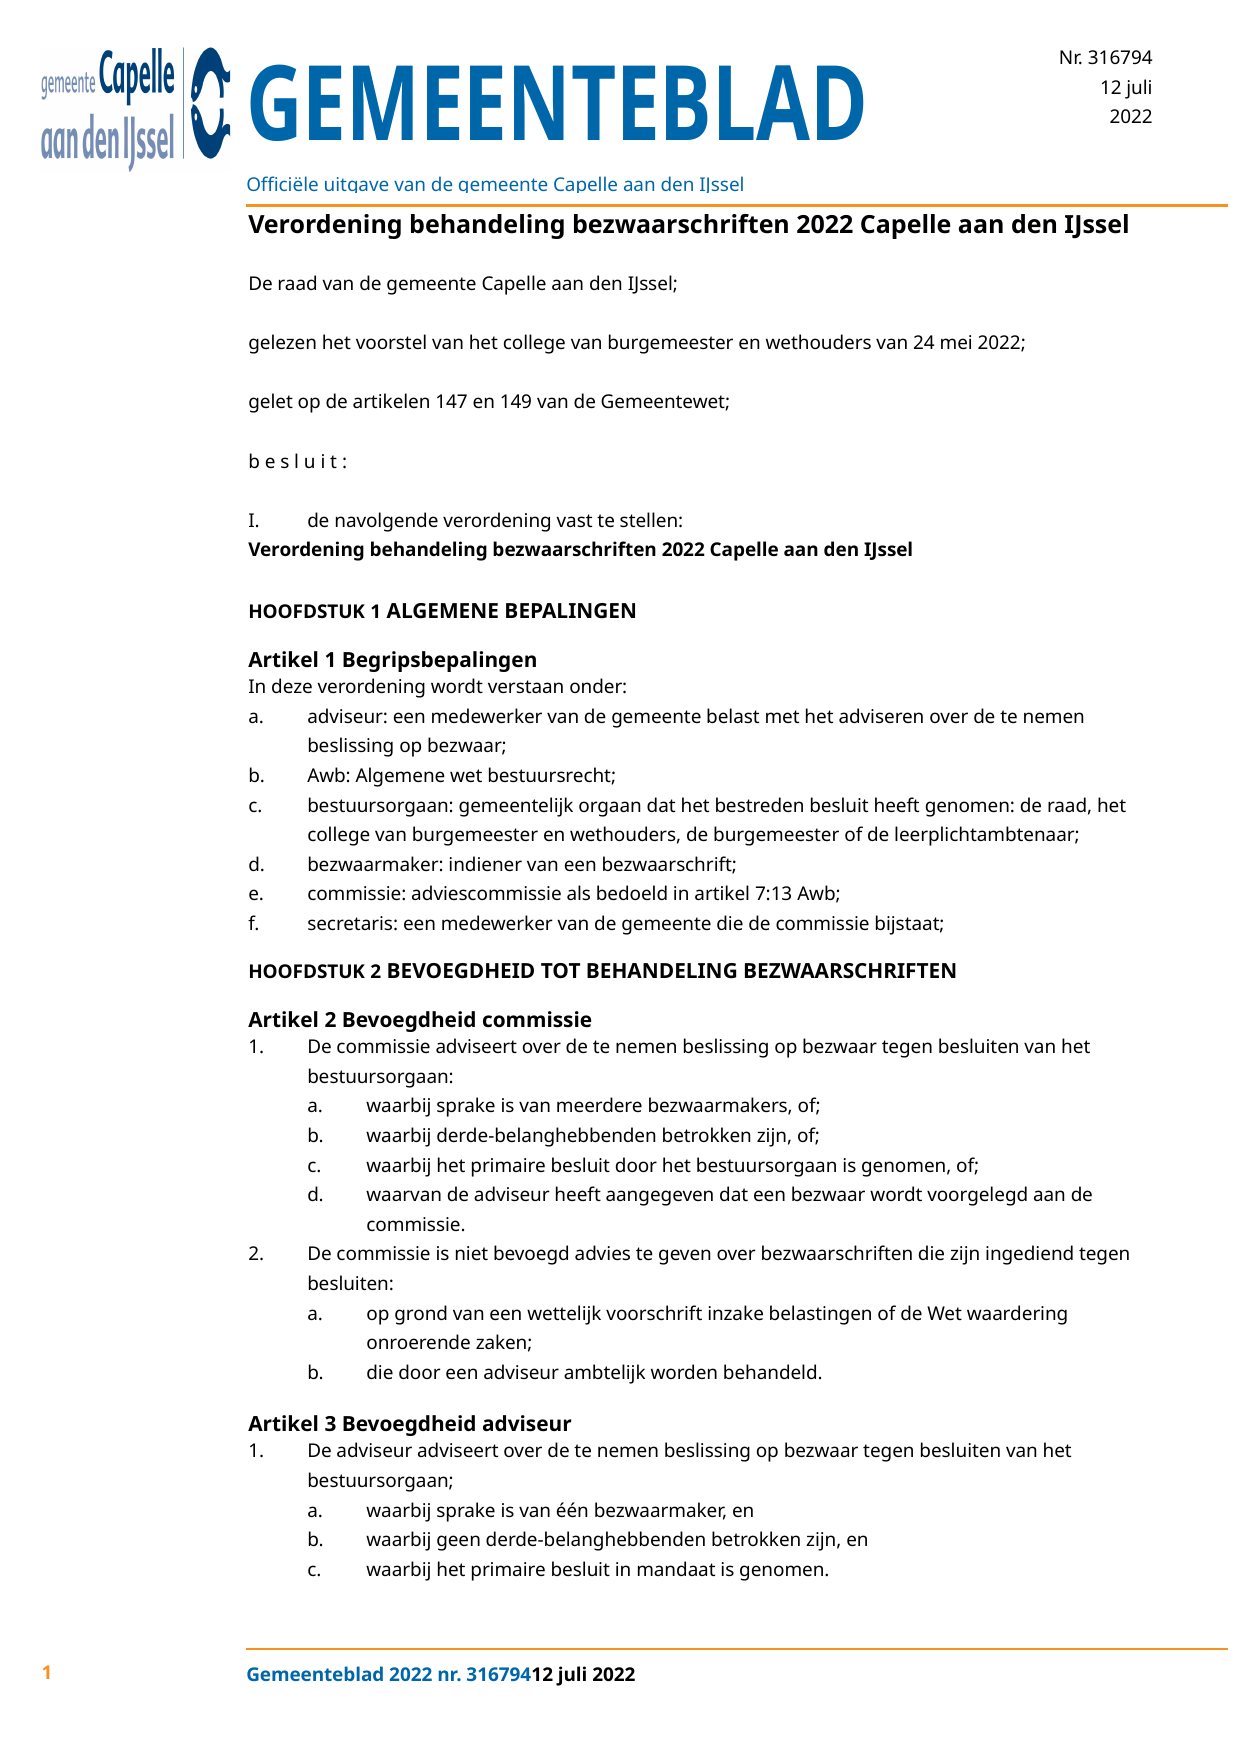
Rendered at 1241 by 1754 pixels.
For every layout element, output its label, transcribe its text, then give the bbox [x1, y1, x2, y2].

list commissie: adviescommissie als bedoeld in artikel 7:13 Awb; [248, 881, 1152, 906]
list waarbij sprake is van meerdere bezwaarmakers, of; [307, 1093, 1152, 1118]
list secretaris: een medewerker van de gemeente die de commissie bijstaat; [248, 910, 1152, 936]
list De commissie adviseert over de te nemen beslissing op bezwaar tegen besluiten van het bestuursorgaan: [248, 1033, 1152, 1089]
text gelet op de artikelen 147 en 149 van de Gemeentewet; [248, 389, 1152, 414]
list die door een adviseur ambtelijk worden behandeld. [307, 1359, 1152, 1384]
text HOOFDSTUK 2 BEVOEGDHEID TOT BEHANDELING BEZWAARSCHRIFTEN [248, 956, 1152, 984]
text Verordening behandeling bezwaarschriften 2022 Capelle aan den IJssel [248, 207, 1152, 241]
list bestuursorgaan: gemeentelijk orgaan dat het bestreden besluit heeft genomen: de raad, het college van burgemeester en wethouders, de burgemeester of de leerplichtambtenaar; [248, 792, 1152, 847]
text Verordening behandeling bezwaarschriften 2022 Capelle aan den IJssel [248, 537, 1152, 562]
list De adviseur adviseert over de te nemen beslissing op bezwaar tegen besluiten van het bestuursorgaan; [248, 1438, 1152, 1493]
picture [41, 47, 231, 172]
list waarvan de adviseur heeft aangegeven dat een bezwaar wordt voorgelegd aan de commissie. [307, 1181, 1152, 1237]
list waarbij sprake is van één bezwaarmaker, en [307, 1497, 1152, 1523]
text HOOFDSTUK 1 ALGEMENE BEPALINGEN [248, 596, 1152, 624]
list de navolgende verordening vast te stellen: [248, 507, 1152, 533]
text gelezen het voorstel van het college van burgemeester en wethouders van 24 mei 2022; [248, 329, 1152, 355]
text De raad van de gemeente Capelle aan den IJssel; [248, 270, 1152, 296]
list waarbij het primaire besluit in mandaat is genomen. [307, 1556, 1152, 1582]
list waarbij geen derde-belanghebbenden betrokken zijn, en [307, 1526, 1152, 1552]
text Artikel 3 Bevoegdheid adviseur [248, 1409, 1152, 1438]
text In deze verordening wordt verstaan onder: [248, 673, 1152, 699]
list Awb: Algemene wet bestuursrecht; [248, 762, 1152, 788]
text b e s l u i t : [248, 448, 1152, 473]
list op grond van een wettelijk voorschrift inzake belastingen of de Wet waardering onroerende zaken; [307, 1300, 1152, 1355]
text Artikel 1 Begripsbepalingen [248, 645, 1152, 673]
text Artikel 2 Bevoegdheid commissie [248, 1005, 1152, 1033]
list bezwaarmaker: indiener van een bezwaarschrift; [248, 851, 1152, 877]
list De commissie is niet bevoegd advies te geven over bezwaarschriften die zijn ingediend tegen besluiten: [248, 1241, 1152, 1296]
list waarbij derde-belanghebbenden betrokken zijn, of; [307, 1122, 1152, 1148]
list waarbij het primaire besluit door het bestuursorgaan is genomen, of; [307, 1152, 1152, 1177]
list adviseur: een medewerker van de gemeente belast met het adviseren over de te nemen beslissing op bezwaar; [248, 703, 1152, 758]
